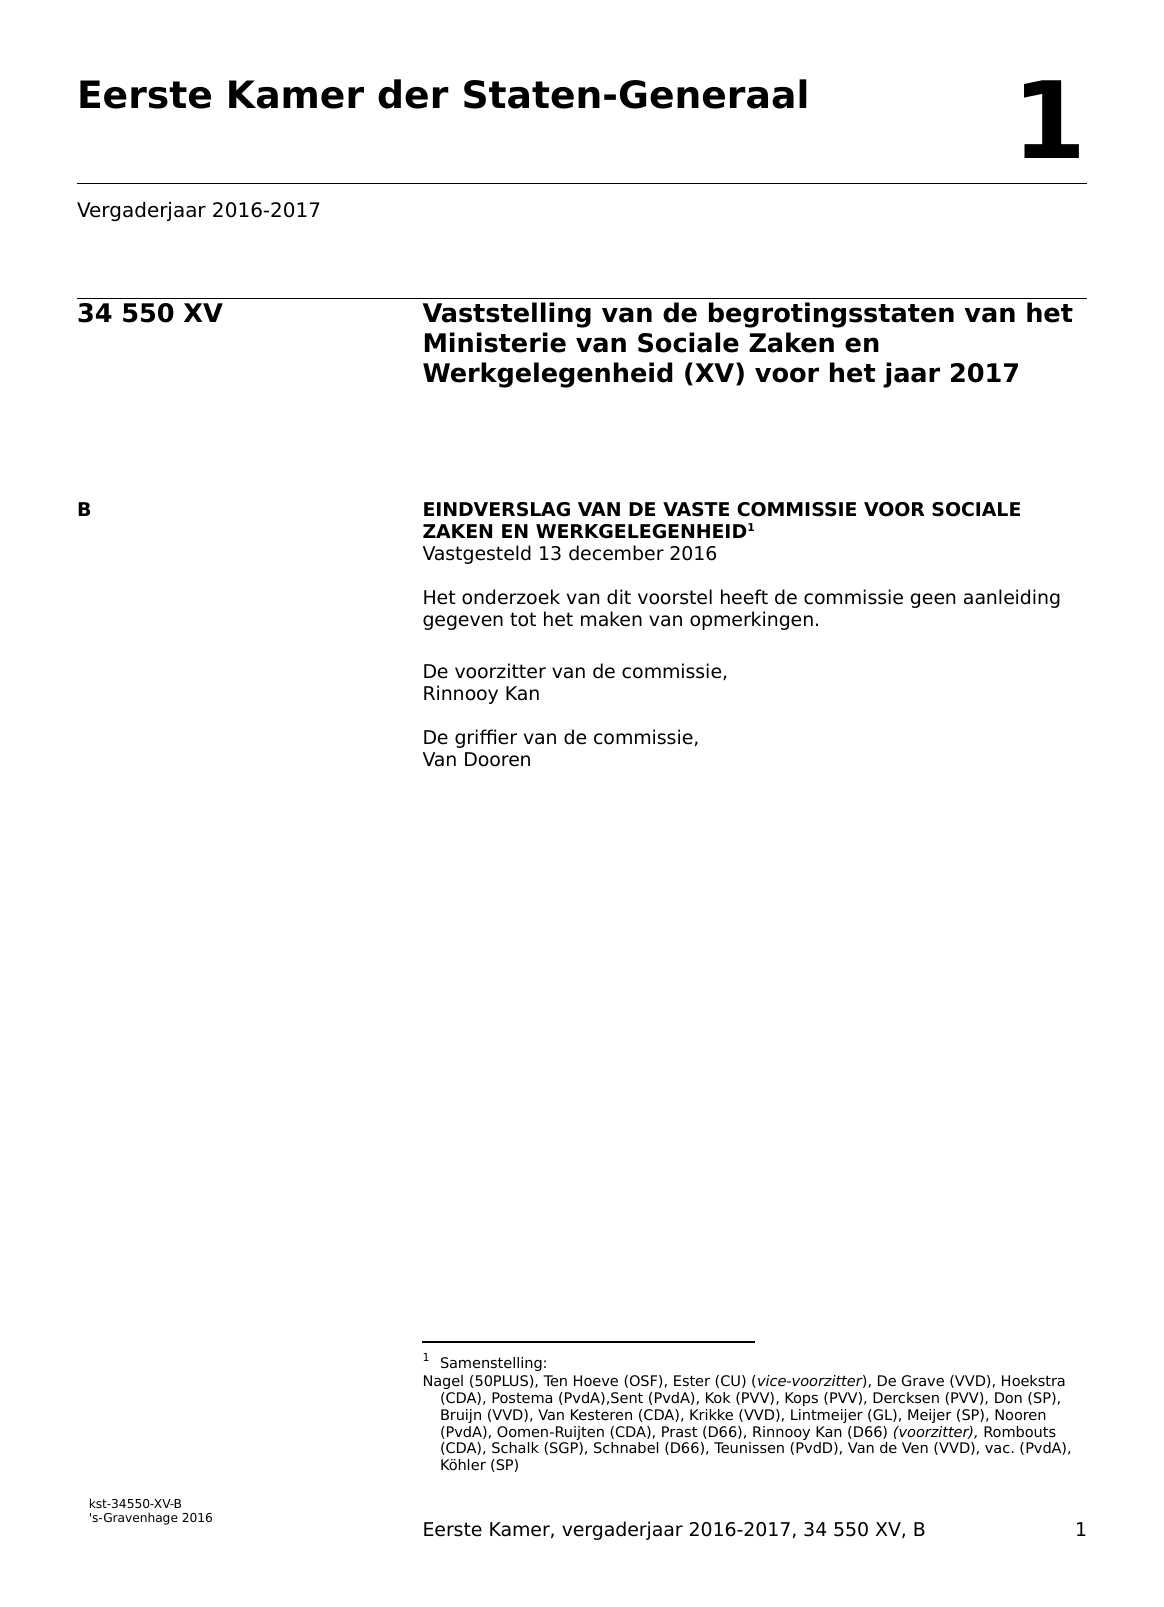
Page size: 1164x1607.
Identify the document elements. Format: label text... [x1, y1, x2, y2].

table_cell Vergaderjaar 2016-2017 [77, 184, 1087, 298]
text De griffier van de commissie, Van Dooren [422, 727, 1087, 771]
text Samenstelling: [422, 1351, 1087, 1373]
table_header Eerste Kamer der Staten-Generaal [77, 59, 886, 183]
subtitle B EINDVERSLAG VAN DE VASTE COMMISSIE VOOR SOCIALE ZAKEN EN WERKGELEGENHEID [77, 499, 1087, 543]
text Het onderzoek van dit voorstel heeft de commissie geen aanleiding gegeven tot het maken van opmerkingen. [422, 587, 1087, 631]
subtitle 34 550 XV Vaststelling van de begrotingsstaten van het Ministerie van Sociale Zaken en Werkgelegenheid (XV) voor het jaar 2017 [77, 299, 1087, 388]
table_header 1 [886, 59, 1087, 183]
text 's-Gravenhage 2016 [88, 1511, 323, 1525]
text kst-34550-XV-B [88, 1497, 323, 1511]
text De voorzitter van de commissie, Rinnooy Kan [422, 661, 1087, 705]
text Vastgesteld 13 december 2016 [422, 543, 1087, 565]
text Nagel (50PLUS), Ten Hoeve (OSF), Ester (CU) (vice-voorzitter), De Grave (VVD), Hoekstra (CDA), Postema (PvdA),Sent (PvdA), Kok (PVV), Kops (PVV), Dercksen (PVV), Don (SP), Bruijn (VVD), Van Kesteren (CDA), Krikke (VVD), Lintmeijer (GL), Meijer (SP), Nooren (PvdA), Oomen-Ruijten (CDA), Prast (D66), Rinnooy Kan (D66) (voorzitter), Rombouts (CDA), Schalk (SGP), Schnabel (D66), Teunissen (PvdD), Van de Ven (VVD), vac. (PvdA), Köhler (SP) [422, 1373, 1087, 1474]
